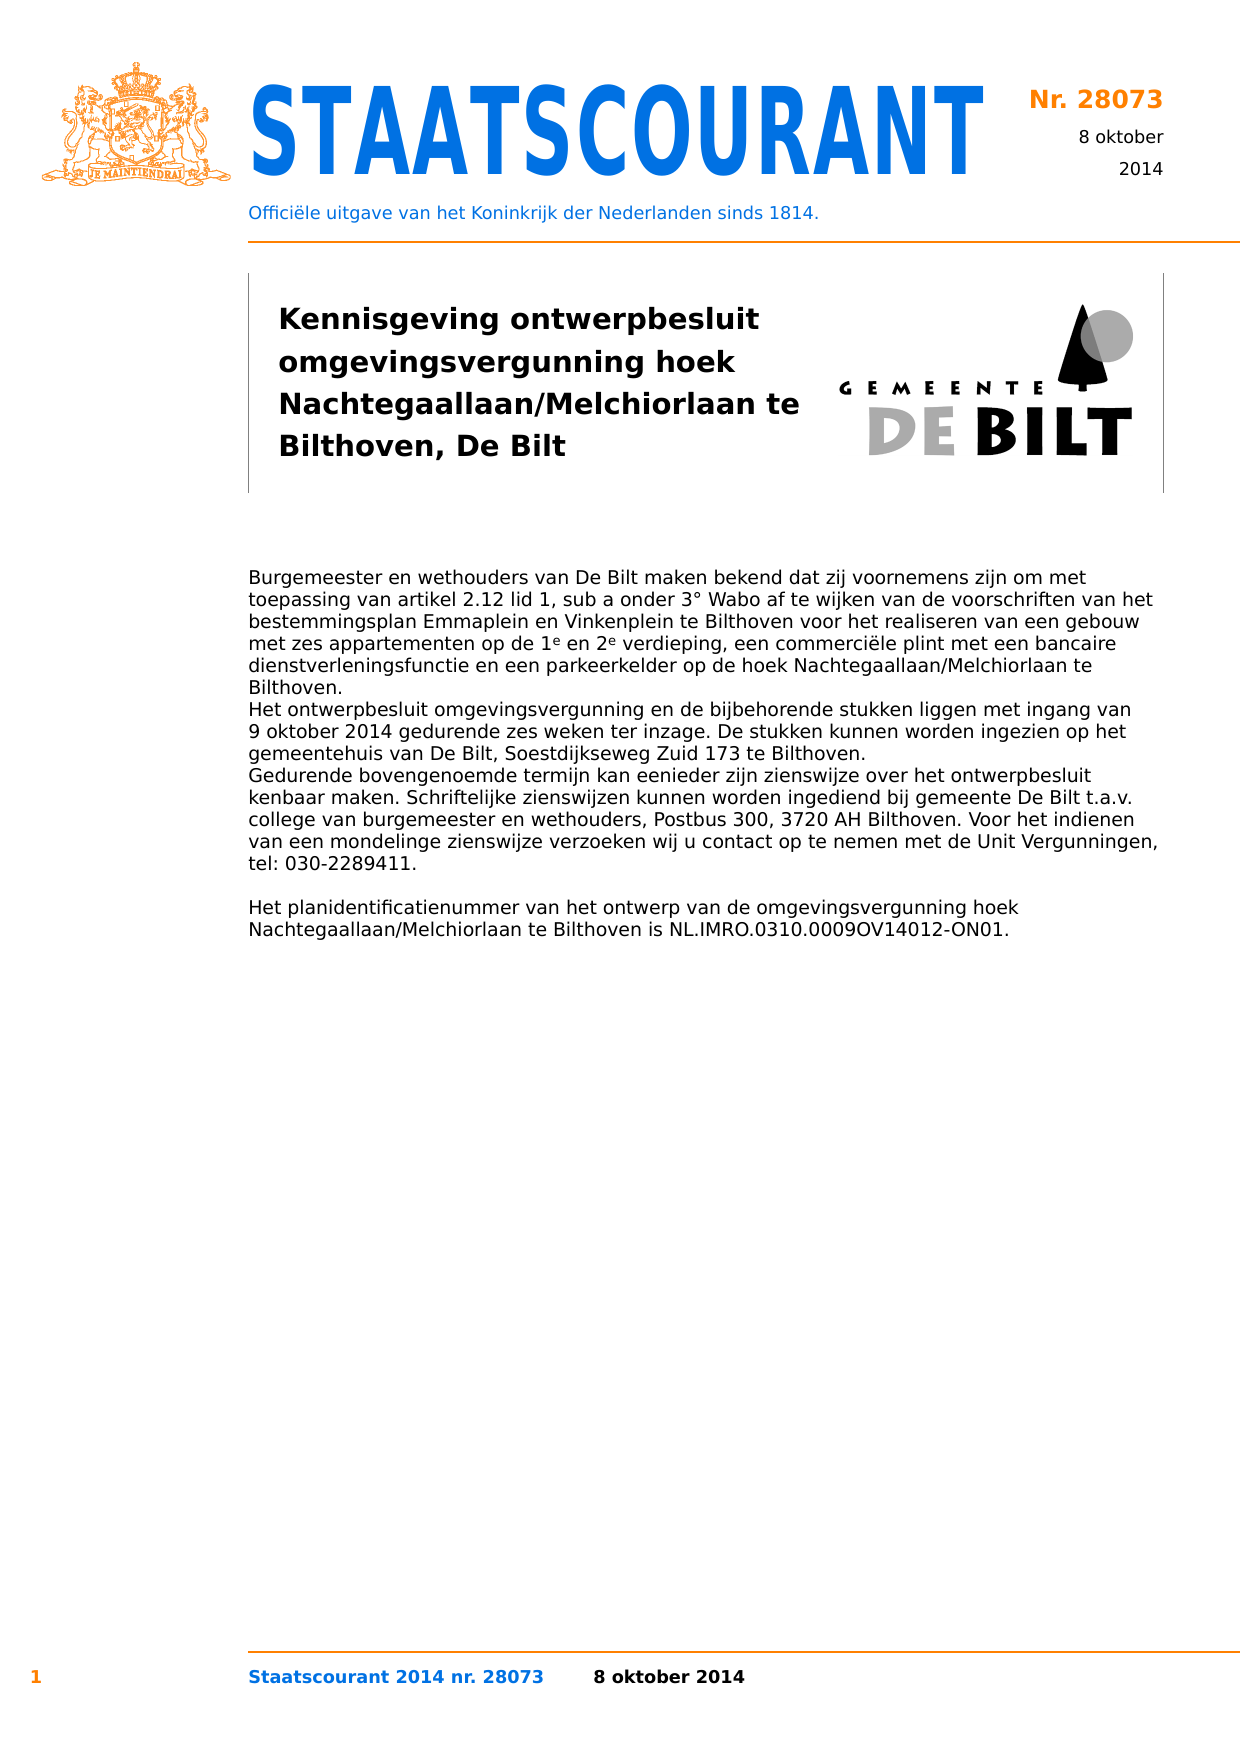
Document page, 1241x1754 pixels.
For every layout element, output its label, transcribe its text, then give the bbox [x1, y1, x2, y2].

table_header STAATSCOURANT [248, 62, 998, 203]
text Burgemeester en wethouders van De Bilt maken bekend dat zij voornemens zijn om met toepassing van artikel 2.12 lid 1, sub a onder 3° Wabo af te wijken van de voorschriften van het bestemmingsplan Emmaplein en Vinkenplein te Bilthoven voor het realiseren van een gebouw met zes appartementen op de 1e en 2e verdieping, een commerciële plint met een bancaire dienstverleningsfunctie en een parkeerkelder op de hoek Nachtegaallaan/Melchiorlaan te Bilthoven. [248, 567, 1163, 699]
picture [41, 62, 231, 186]
subtitle Kennisgeving ontwerpbesluit omgevingsvergunning hoek Nachtegaallaan/Melchiorlaan te Bilthoven, De Bilt [249, 273, 1163, 493]
picture [838, 302, 1134, 456]
text Het ontwerpbesluit omgevingsvergunning en de bijbehorende stukken liggen met ingang van 9 oktober 2014 gedurende zes weken ter inzage. De stukken kunnen worden ingezien op het gemeentehuis van De Bilt, Soestdijkseweg Zuid 173 te Bilthoven. [248, 699, 1163, 765]
table_cell 8 oktober [998, 121, 1240, 153]
table_cell Officiële uitgave van het Koninkrijk der Nederlanden sinds 1814. [248, 203, 1240, 241]
table_header [25, 62, 248, 241]
text Gedurende bovengenoemde termijn kan eenieder zijn zienswijze over het ontwerpbesluit kenbaar maken. Schriftelijke zienswijzen kunnen worden ingediend bij gemeente De Bilt t.a.v. college van burgemeester en wethouders, Postbus 300, 3720 AH Bilthoven. Voor het indienen van een mondelinge zienswijze verzoeken wij u contact op te nemen met de Unit Vergunningen, tel: 030-2289411. [248, 765, 1163, 875]
text Het planidentificatienummer van het ontwerp van de omgevingsvergunning hoek Nachtegaallaan/Melchiorlaan te Bilthoven is NL.IMRO.0310.0009OV14012-ON01. [248, 897, 1163, 941]
table_cell 2014 [998, 153, 1240, 203]
table_header Nr. 28073 [998, 62, 1240, 121]
